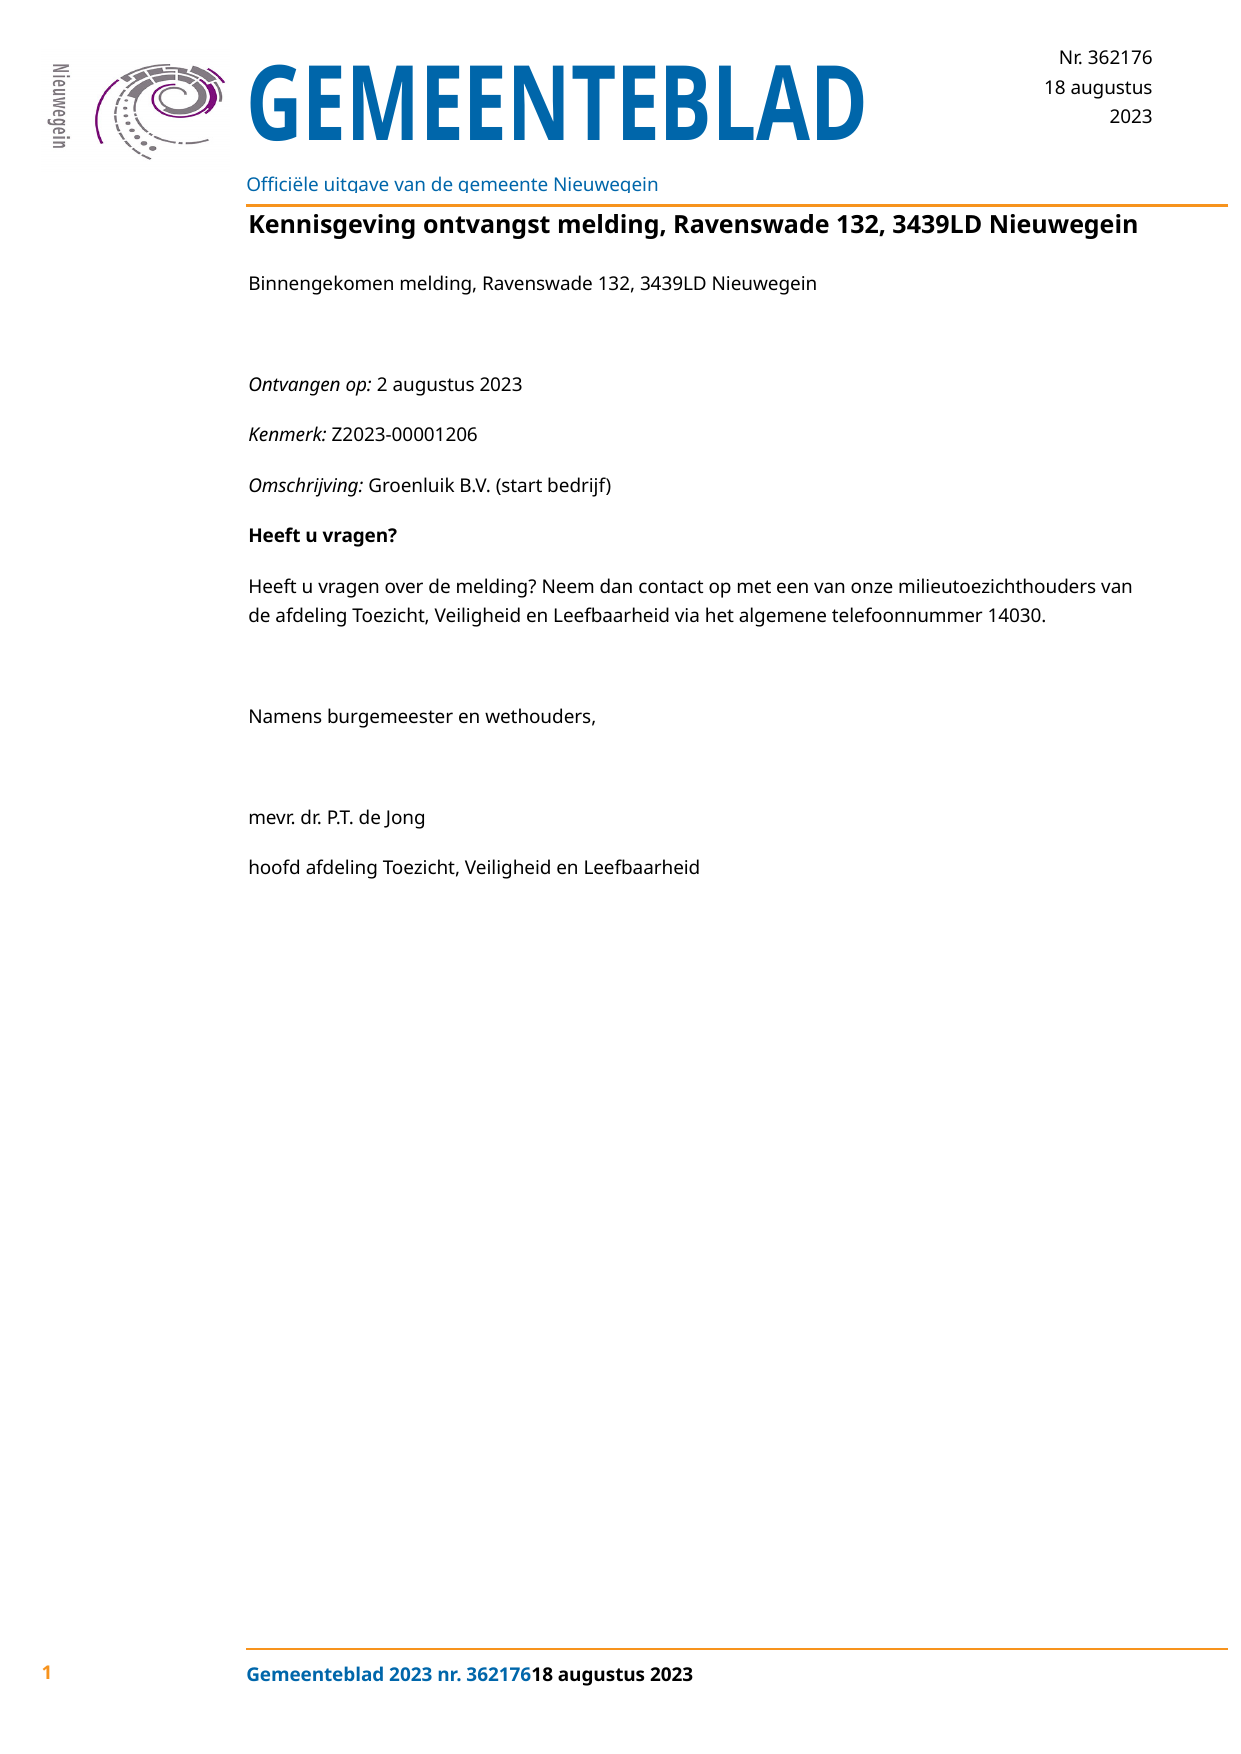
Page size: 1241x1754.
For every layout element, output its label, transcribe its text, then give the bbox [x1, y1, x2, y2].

text Heeft u vragen? [248, 522, 1152, 548]
text Omschrijving: Groenluik B.V. (start bedrijf) [248, 472, 1152, 498]
text Heeft u vragen over de melding? Neem dan contact op met een van onze milieutoezichthouders van de afdeling Toezicht, Veiligheid en Leefbaarheid via het algemene telefoonnummer 14030. [248, 573, 1152, 628]
text mevr. dr. P.T. de Jong [248, 804, 1152, 830]
picture [41, 47, 231, 172]
text hoofd afdeling Toezicht, Veiligheid en Leefbaarheid [248, 854, 1152, 880]
text Namens burgemeester en wethouders, [248, 703, 1152, 729]
text Kenmerk: Z2023-00001206 [248, 422, 1152, 447]
text Ontvangen op: 2 augustus 2023 [248, 371, 1152, 397]
text Kennisgeving ontvangst melding, Ravenswade 132, 3439LD Nieuwegein [248, 207, 1152, 241]
text Binnengekomen melding, Ravenswade 132, 3439LD Nieuwegein [248, 270, 1152, 296]
